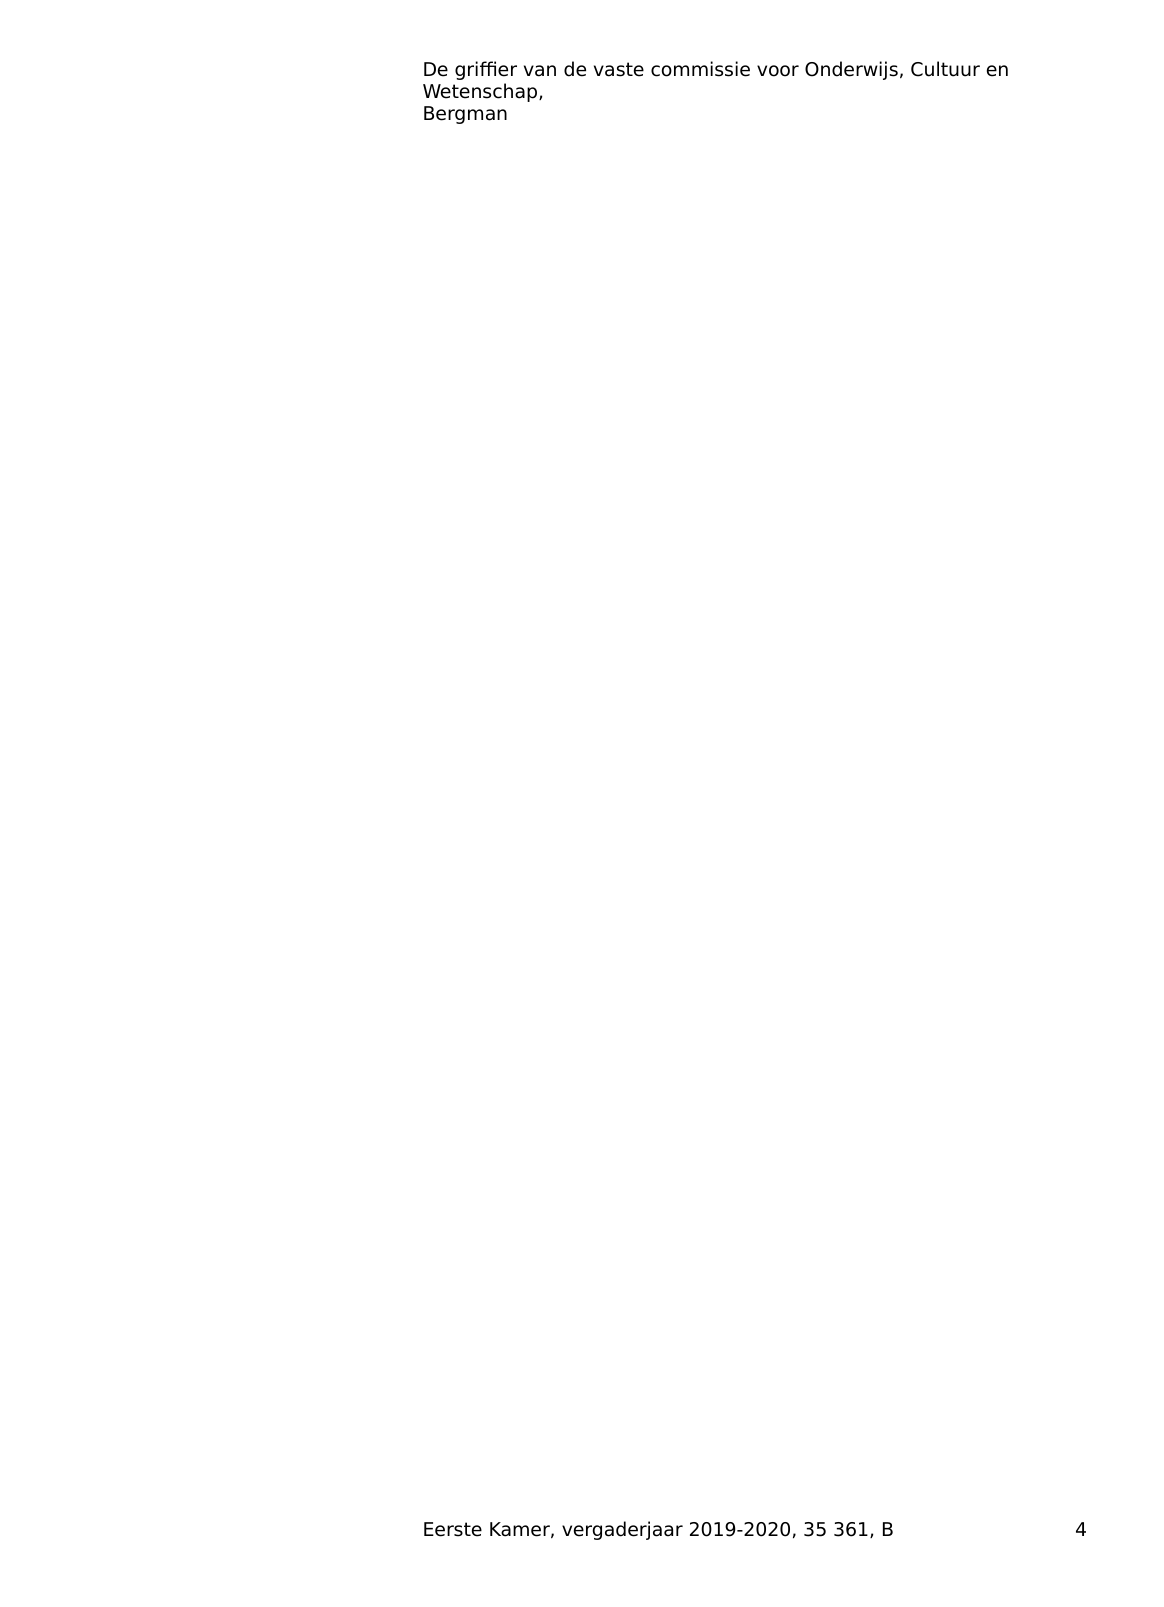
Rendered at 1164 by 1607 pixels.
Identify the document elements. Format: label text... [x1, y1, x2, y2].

text De griffier van de vaste commissie voor Onderwijs, Cultuur en Wetenschap, Bergman [422, 59, 1087, 125]
